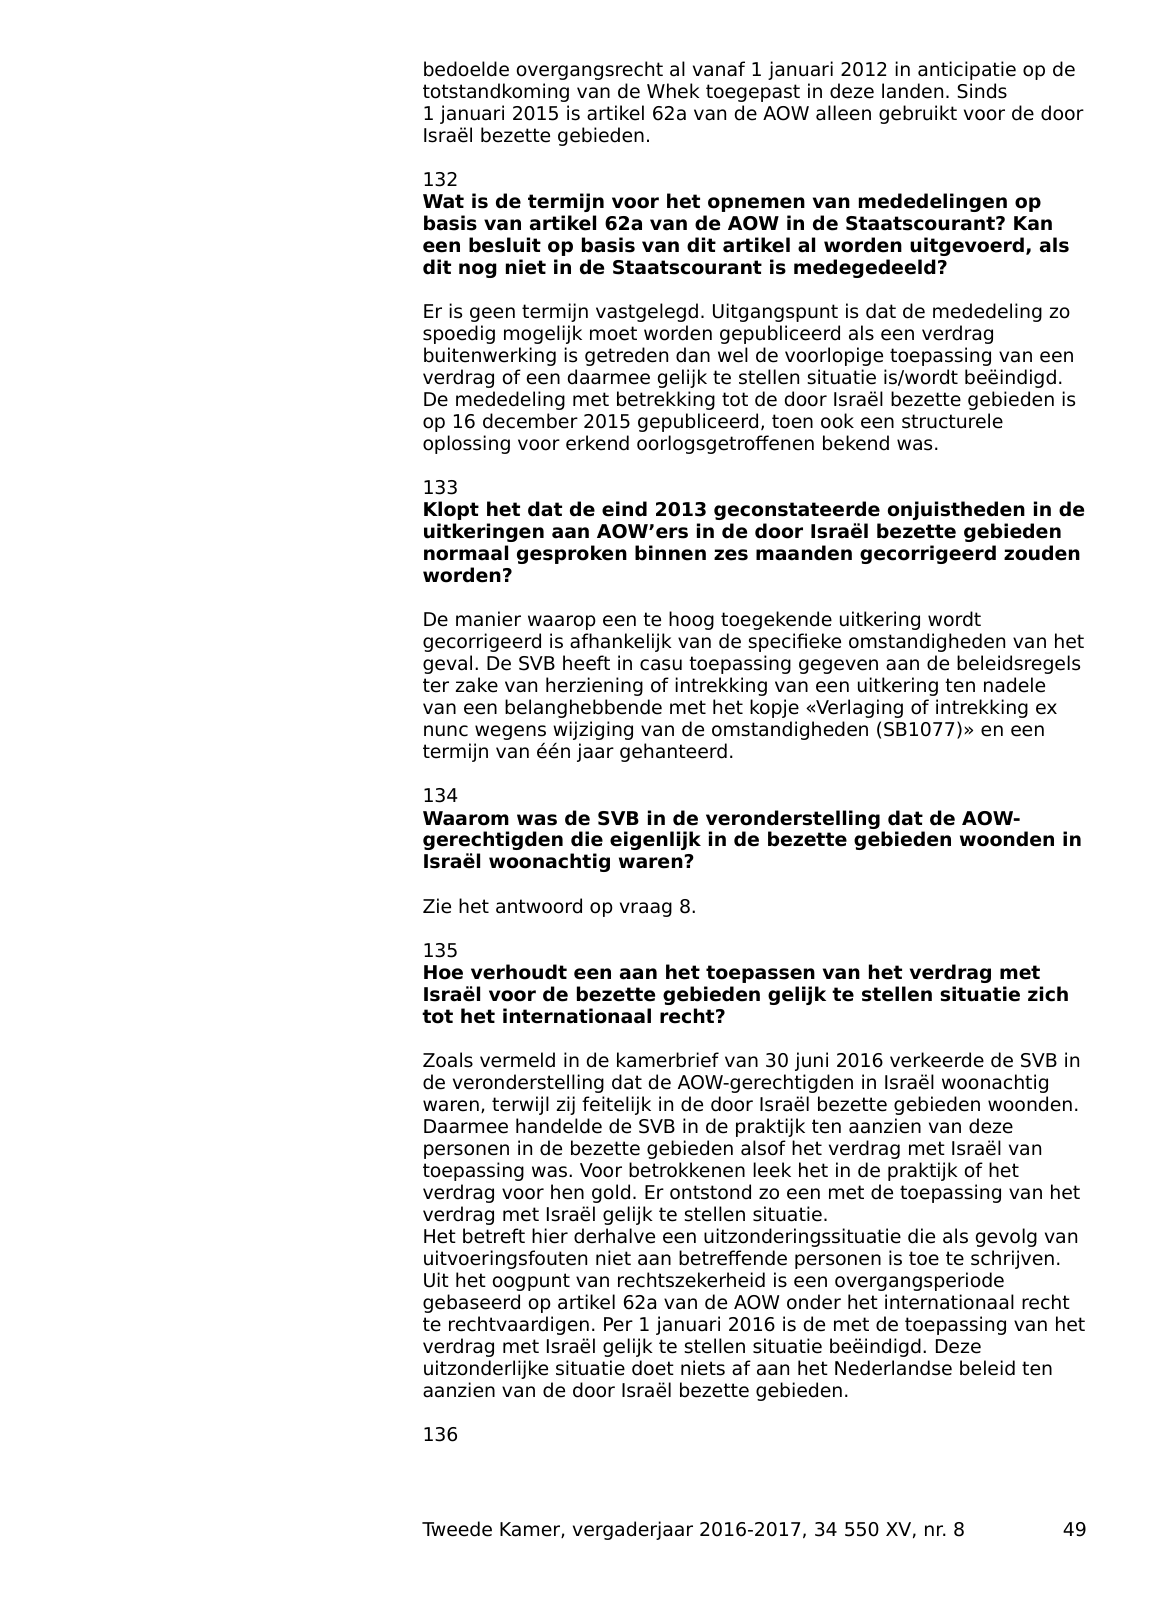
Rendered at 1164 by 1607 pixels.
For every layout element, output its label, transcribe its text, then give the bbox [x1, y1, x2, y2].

text Het betreft hier derhalve een uitzonderingssituatie die als gevolg van uitvoeringsfouten niet aan betreffende personen is toe te schrijven. Uit het oogpunt van rechtszekerheid is een overgangsperiode gebaseerd op artikel 62a van de AOW onder het internationaal recht te rechtvaardigen. Per 1 januari 2016 is de met de toepassing van het verdrag met Israël gelijk te stellen situatie beëindigd. Deze uitzonderlijke situatie doet niets af aan het Nederlandse beleid ten aanzien van de door Israël bezette gebieden. [422, 1226, 1087, 1401]
text Zie het antwoord op vraag 8. [422, 896, 1087, 917]
text 136 [422, 1424, 1087, 1446]
text De manier waarop een te hoog toegekende uitkering wordt gecorrigeerd is afhankelijk van de specifieke omstandigheden van het geval. De SVB heeft in casu toepassing gegeven aan de beleidsregels ter zake van herziening of intrekking van een uitkering ten nadele van een belanghebbende met het kopje «Verlaging of intrekking ex nunc wegens wijziging van de omstandigheden (SB1077)» en een termijn van één jaar gehanteerd. [422, 609, 1087, 763]
text Er is geen termijn vastgelegd. Uitgangspunt is dat de mededeling zo spoedig mogelijk moet worden gepubliceerd als een verdrag buitenwerking is getreden dan wel de voorlopige toepassing van een verdrag of een daarmee gelijk te stellen situatie is/wordt beëindigd. De mededeling met betrekking tot de door Israël bezette gebieden is op 16 december 2015 gepubliceerd, toen ook een structurele oplossing voor erkend oorlogsgetroffenen bekend was. [422, 301, 1087, 455]
text 133 [422, 477, 1087, 499]
text Zoals vermeld in de kamerbrief van 30 juni 2016 verkeerde de SVB in de veronderstelling dat de AOW-gerechtigden in Israël woonachtig waren, terwijl zij feitelijk in de door Israël bezette gebieden woonden. Daarmee handelde de SVB in de praktijk ten aanzien van deze personen in de bezette gebieden alsof het verdrag met Israël van toepassing was. Voor betrokkenen leek het in de praktijk of het verdrag voor hen gold. Er ontstond zo een met de toepassing van het verdrag met Israël gelijk te stellen situatie. [422, 1050, 1087, 1226]
text bedoelde overgangsrecht al vanaf 1 januari 2012 in anticipatie op de totstandkoming van de Whek toegepast in deze landen. Sinds 1 januari 2015 is artikel 62a van de AOW alleen gebruikt voor de door Israël bezette gebieden. [422, 59, 1087, 147]
text Waarom was de SVB in de veronderstelling dat de AOW-gerechtigden die eigenlijk in de bezette gebieden woonden in Israël woonachtig waren? [422, 807, 1087, 873]
text 132 [422, 169, 1087, 191]
text 134 [422, 785, 1087, 807]
text Klopt het dat de eind 2013 geconstateerde onjuistheden in de uitkeringen aan AOW’ers in de door Israël bezette gebieden normaal gesproken binnen zes maanden gecorrigeerd zouden worden? [422, 499, 1087, 587]
text Hoe verhoudt een aan het toepassen van het verdrag met Israël voor de bezette gebieden gelijk te stellen situatie zich tot het internationaal recht? [422, 962, 1087, 1028]
text 135 [422, 940, 1087, 962]
text Wat is de termijn voor het opnemen van mededelingen op basis van artikel 62a van de AOW in de Staatscourant? Kan een besluit op basis van dit artikel al worden uitgevoerd, als dit nog niet in de Staatscourant is medegedeeld? [422, 191, 1087, 279]
